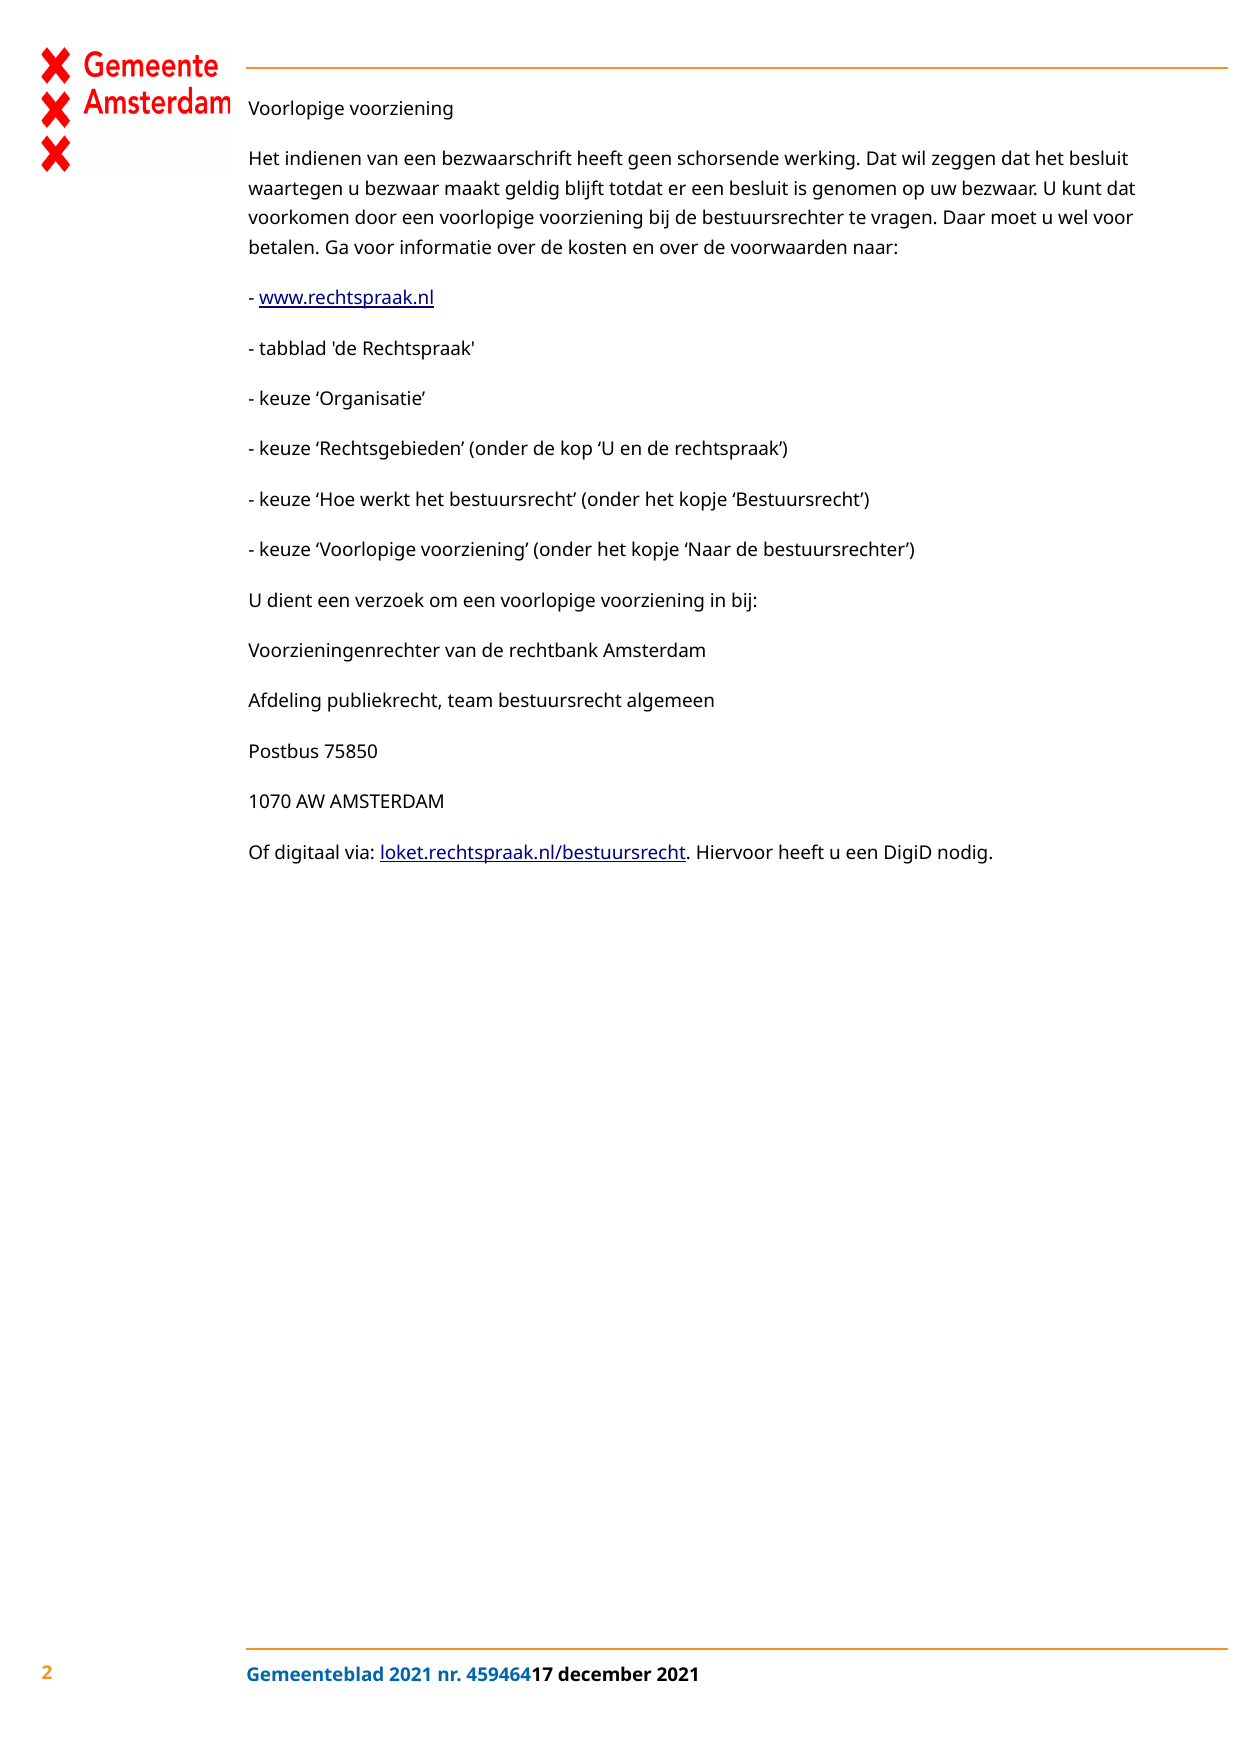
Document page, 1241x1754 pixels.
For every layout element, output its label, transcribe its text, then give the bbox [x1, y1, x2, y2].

text - keuze ‘Rechtsgebieden’ (onder de kop ‘U en de rechtspraak’) [248, 436, 1152, 461]
text - keuze ‘Hoe werkt het bestuursrecht’ (onder het kopje ‘Bestuursrecht’) [248, 486, 1152, 512]
picture [41, 47, 231, 172]
text - keuze ‘Organisatie’ [248, 385, 1152, 411]
text - tabblad 'de Rechtspraak' [248, 335, 1152, 361]
text Afdeling publiekrecht, team bestuursrecht algemeen [248, 688, 1152, 713]
text Voorzieningenrechter van de rechtbank Amsterdam [248, 637, 1152, 663]
text Of digitaal via: loket.rechtspraak.nl/bestuursrecht. Hiervoor heeft u een DigiD nodig. [248, 839, 1152, 865]
text U dient een verzoek om een voorlopige voorziening in bij: [248, 587, 1152, 613]
text 1070 AW AMSTERDAM [248, 788, 1152, 814]
text Het indienen van een bezwaarschrift heeft geen schorsende werking. Dat wil zeggen dat het besluit waartegen u bezwaar maakt geldig blijft totdat er een besluit is genomen op uw bezwaar. U kunt dat voorkomen door een voorlopige voorziening bij de bestuursrechter te vragen. Daar moet u wel voor betalen. Ga voor informatie over de kosten en over de voorwaarden naar: [248, 145, 1152, 260]
text Voorlopige voorziening [248, 95, 1152, 121]
text - keuze ‘Voorlopige voorziening’ (onder het kopje ‘Naar de bestuursrechter’) [248, 536, 1152, 562]
text Postbus 75850 [248, 738, 1152, 764]
text - www.rechtspraak.nl [248, 284, 1152, 310]
